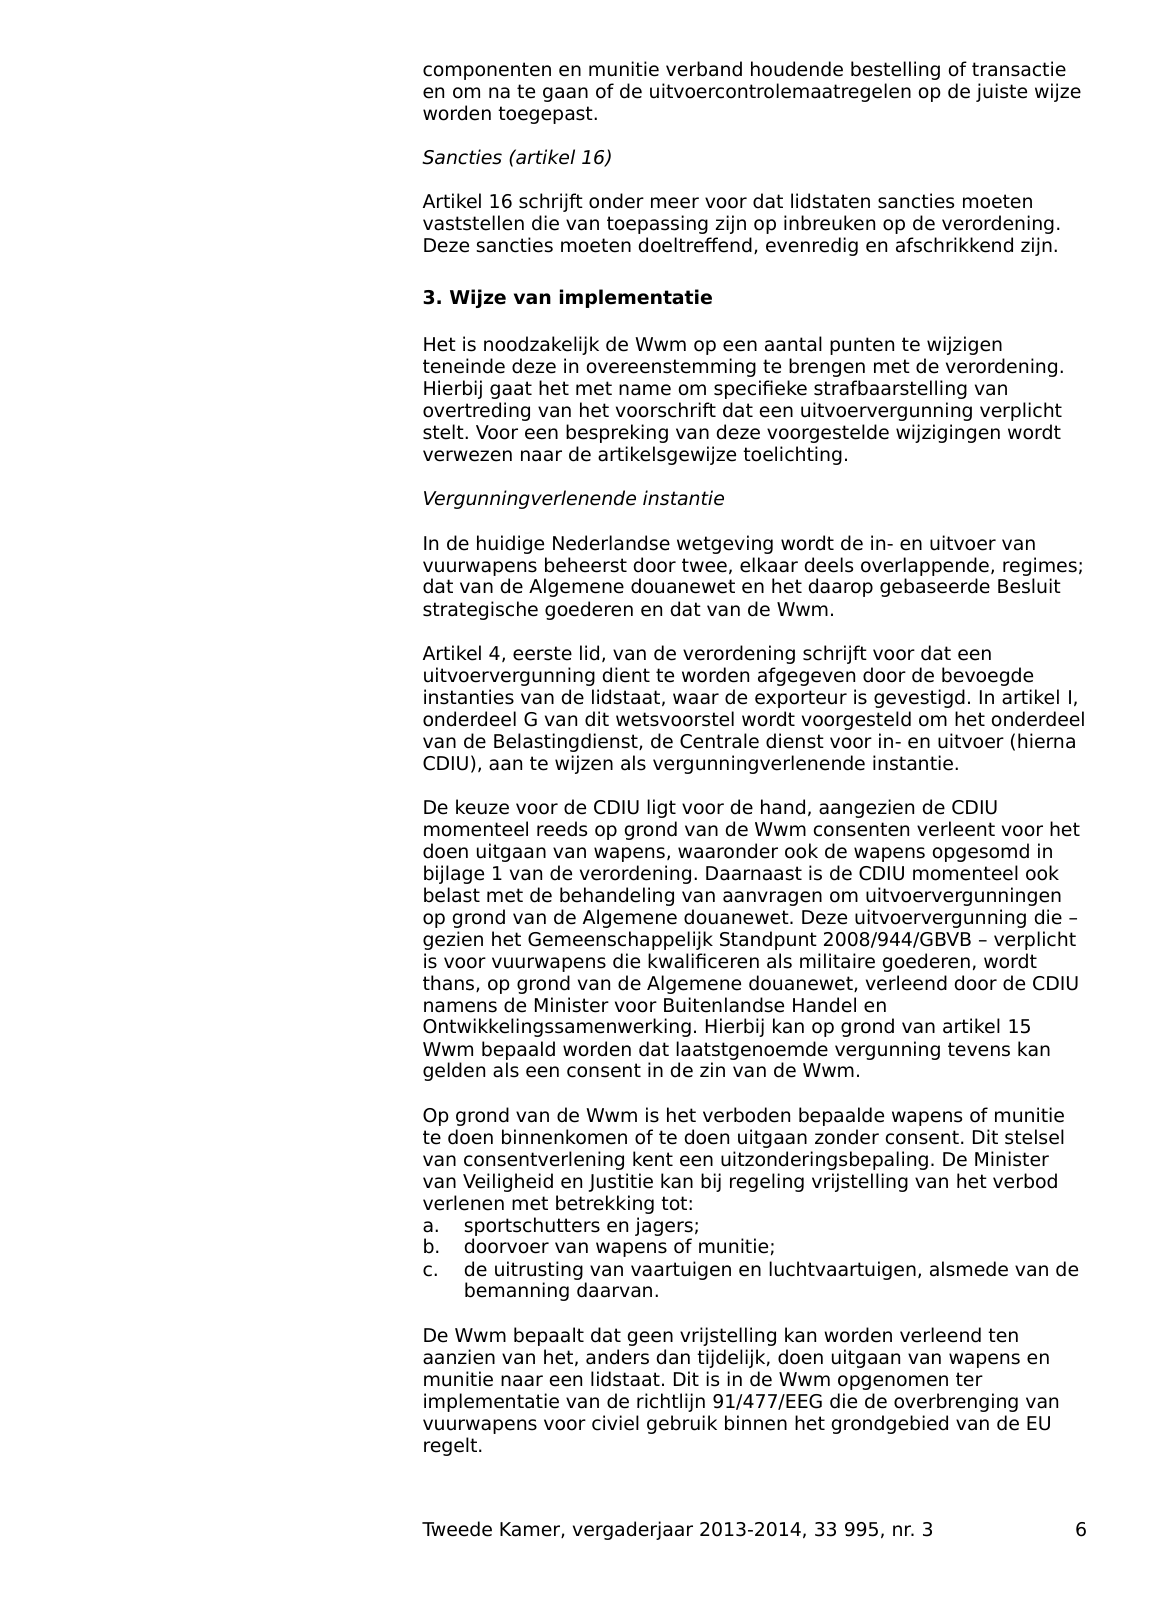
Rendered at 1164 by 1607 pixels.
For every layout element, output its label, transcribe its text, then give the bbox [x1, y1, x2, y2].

text componenten en munitie verband houdende bestelling of transactie en om na te gaan of de uitvoercontrolemaatregelen op de juiste wijze worden toegepast. [422, 59, 1087, 125]
text Artikel 4, eerste lid, van de verordening schrijft voor dat een uitvoervergunning dient te worden afgegeven door de bevoegde instanties van de lidstaat, waar de exporteur is gevestigd. In artikel I, onderdeel G van dit wetsvoorstel wordt voorgesteld om het onderdeel van de Belastingdienst, de Centrale dienst voor in- en uitvoer (hierna CDIU), aan te wijzen als vergunningverlenende instantie. [422, 643, 1087, 774]
text Op grond van de Wwm is het verboden bepaalde wapens of munitie te doen binnenkomen of te doen uitgaan zonder consent. Dit stelsel van consentverlening kent een uitzonderingsbepaling. De Minister van Veiligheid en Justitie kan bij regeling vrijstelling van het verbod verlenen met betrekking tot: [422, 1104, 1087, 1214]
text a. sportschutters en jagers; [422, 1214, 1087, 1236]
text Het is noodzakelijk de Wwm op een aantal punten te wijzigen teneinde deze in overeenstemming te brengen met de verordening. Hierbij gaat het met name om specifieke strafbaarstelling van overtreding van het voorschrift dat een uitvoervergunning verplicht stelt. Voor een bespreking van deze voorgestelde wijzigingen wordt verwezen naar de artikelsgewijze toelichting. [422, 334, 1087, 466]
text In de huidige Nederlandse wetgeving wordt de in- en uitvoer van vuurwapens beheerst door twee, elkaar deels overlappende, regimes; dat van de Algemene douanewet en het daarop gebaseerde Besluit strategische goederen en dat van de Wwm. [422, 532, 1087, 620]
text De keuze voor de CDIU ligt voor de hand, aangezien de CDIU momenteel reeds op grond van de Wwm consenten verleent voor het doen uitgaan van wapens, waaronder ook de wapens opgesomd in bijlage 1 van de verordening. Daarnaast is de CDIU momenteel ook belast met de behandeling van aanvragen om uitvoervergunningen op grond van de Algemene douanewet. Deze uitvoervergunning die – gezien het Gemeenschappelijk Standpunt 2008/944/GBVB – verplicht is voor vuurwapens die kwalificeren als militaire goederen, wordt thans, op grond van de Algemene douanewet, verleend door de CDIU namens de Minister voor Buitenlandse Handel en Ontwikkelingssamenwerking. Hierbij kan op grond van artikel 15 Wwm bepaald worden dat laatstgenoemde vergunning tevens kan gelden als een consent in de zin van de Wwm. [422, 797, 1087, 1082]
text De Wwm bepaalt dat geen vrijstelling kan worden verleend ten aanzien van het, anders dan tijdelijk, doen uitgaan van wapens en munitie naar een lidstaat. Dit is in de Wwm opgenomen ter implementatie van de richtlijn 91/477/EEG die de overbrenging van vuurwapens voor civiel gebruik binnen het grondgebied van de EU regelt. [422, 1324, 1087, 1456]
text c. de uitrusting van vaartuigen en luchtvaartuigen, alsmede van de bemanning daarvan. [422, 1258, 1087, 1302]
text Artikel 16 schrijft onder meer voor dat lidstaten sancties moeten vaststellen die van toepassing zijn op inbreuken op de verordening. Deze sancties moeten doeltreffend, evenredig en afschrikkend zijn. [422, 191, 1087, 257]
subtitle Sancties (artikel 16) [422, 147, 1087, 169]
subtitle Vergunningverlenende instantie [422, 488, 1087, 510]
subtitle 3. Wijze van implementatie [422, 287, 1087, 309]
text b. doorvoer van wapens of munitie; [422, 1236, 1087, 1258]
